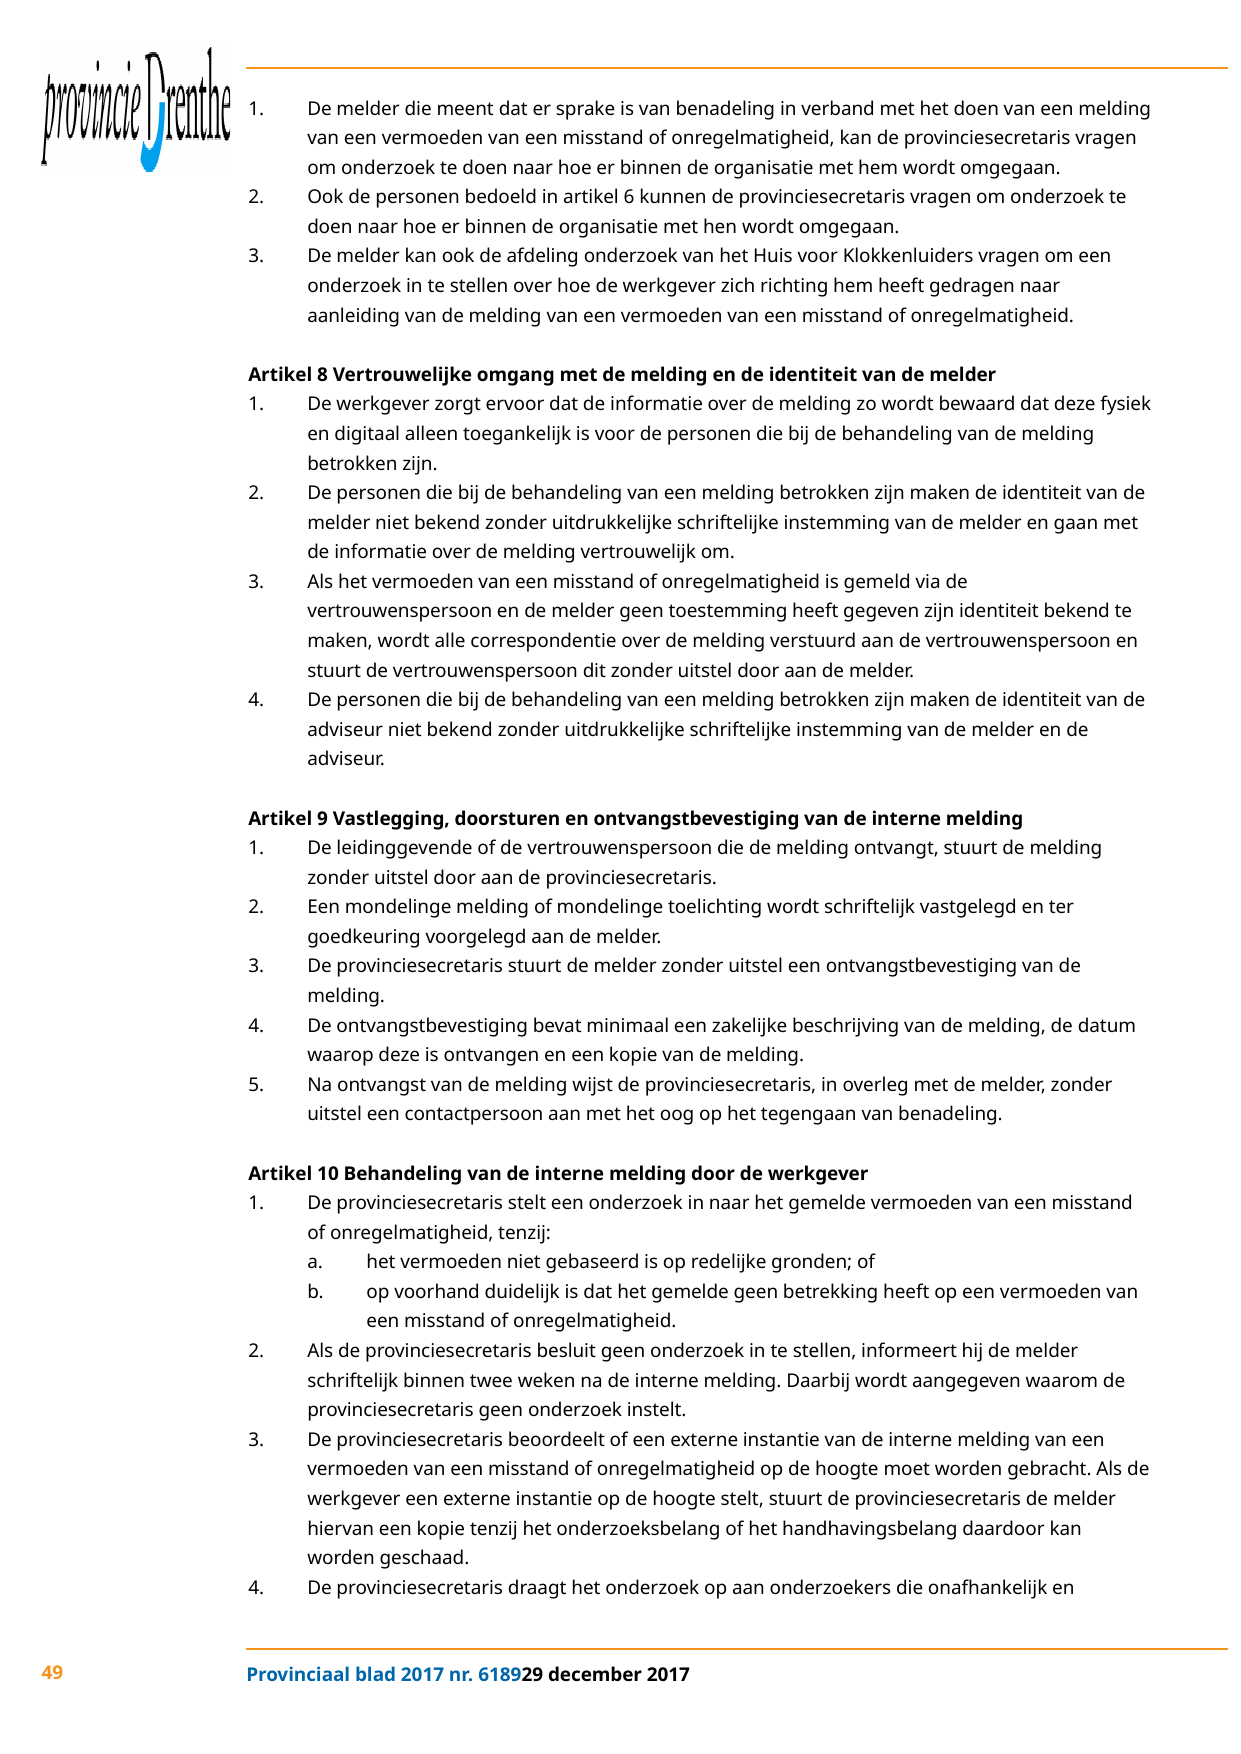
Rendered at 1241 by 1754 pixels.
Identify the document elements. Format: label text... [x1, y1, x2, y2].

list De provinciesecretaris draagt het onderzoek op aan onderzoekers die onafhankelijk en [248, 1574, 1152, 1600]
list op voorhand duidelijk is dat het gemelde geen betrekking heeft op een vermoeden van een misstand of onregelmatigheid. [307, 1278, 1152, 1333]
list Ook de personen bedoeld in artikel 6 kunnen de provinciesecretaris vragen om onderzoek te doen naar hoe er binnen de organisatie met hen wordt omgegaan. [248, 183, 1152, 239]
list De melder die meent dat er sprake is van benadeling in verband met het doen van een melding van een vermoeden van een misstand of onregelmatigheid, kan de provinciesecretaris vragen om onderzoek te doen naar hoe er binnen de organisatie met hem wordt omgegaan. [248, 95, 1152, 180]
list De provinciesecretaris beoordeelt of een externe instantie van de interne melding van een vermoeden van een misstand of onregelmatigheid op de hoogte moet worden gebracht. Als de werkgever een externe instantie op de hoogte stelt, stuurt de provinciesecretaris de melder hiervan een kopie tenzij het onderzoeksbelang of het handhavingsbelang daardoor kan worden geschaad. [248, 1426, 1152, 1570]
text Artikel 10 Behandeling van de interne melding door de werkgever [248, 1160, 1152, 1186]
list De personen die bij de behandeling van een melding betrokken zijn maken de identiteit van de adviseur niet bekend zonder uitdrukkelijke schriftelijke instemming van de melder en de adviseur. [248, 686, 1152, 771]
list De leidinggevende of de vertrouwenspersoon die de melding ontvangt, stuurt de melding zonder uitstel door aan de provinciesecretaris. [248, 834, 1152, 890]
list De personen die bij de behandeling van een melding betrokken zijn maken de identiteit van de melder niet bekend zonder uitdrukkelijke schriftelijke instemming van de melder en gaan met de informatie over de melding vertrouwelijk om. [248, 479, 1152, 564]
list Na ontvangst van de melding wijst de provinciesecretaris, in overleg met de melder, zonder uitstel een contactpersoon aan met het oog op het tegengaan van benadeling. [248, 1071, 1152, 1126]
text Artikel 8 Vertrouwelijke omgang met de melding en de identiteit van de melder [248, 361, 1152, 387]
list Als de provinciesecretaris besluit geen onderzoek in te stellen, informeert hij de melder schriftelijk binnen twee weken na de interne melding. Daarbij wordt aangegeven waarom de provinciesecretaris geen onderzoek instelt. [248, 1337, 1152, 1422]
list De werkgever zorgt ervoor dat de informatie over de melding zo wordt bewaard dat deze fysiek en digitaal alleen toegankelijk is voor de personen die bij de behandeling van de melding betrokken zijn. [248, 391, 1152, 476]
text Artikel 9 Vastlegging, doorsturen en ontvangstbevestiging van de interne melding [248, 805, 1152, 831]
list Een mondelinge melding of mondelinge toelichting wordt schriftelijk vastgelegd en ter goedkeuring voorgelegd aan de melder. [248, 893, 1152, 949]
list het vermoeden niet gebaseerd is op redelijke gronden; of [307, 1248, 1152, 1274]
list De provinciesecretaris stelt een onderzoek in naar het gemelde vermoeden van een misstand of onregelmatigheid, tenzij: [248, 1189, 1152, 1245]
list Als het vermoeden van een misstand of onregelmatigheid is gemeld via de vertrouwenspersoon en de melder geen toestemming heeft gegeven zijn identiteit bekend te maken, wordt alle correspondentie over de melding verstuurd aan de vertrouwenspersoon en stuurt de vertrouwenspersoon dit zonder uitstel door aan de melder. [248, 568, 1152, 683]
list De ontvangstbevestiging bevat minimaal een zakelijke beschrijving van de melding, de datum waarop deze is ontvangen en een kopie van de melding. [248, 1012, 1152, 1067]
list De provinciesecretaris stuurt de melder zonder uitstel een ontvangstbevestiging van de melding. [248, 953, 1152, 1008]
picture [41, 47, 231, 172]
list De melder kan ook de afdeling onderzoek van het Huis voor Klokkenluiders vragen om een onderzoek in te stellen over hoe de werkgever zich richting hem heeft gedragen naar aanleiding van de melding van een vermoeden van een misstand of onregelmatigheid. [248, 243, 1152, 328]
